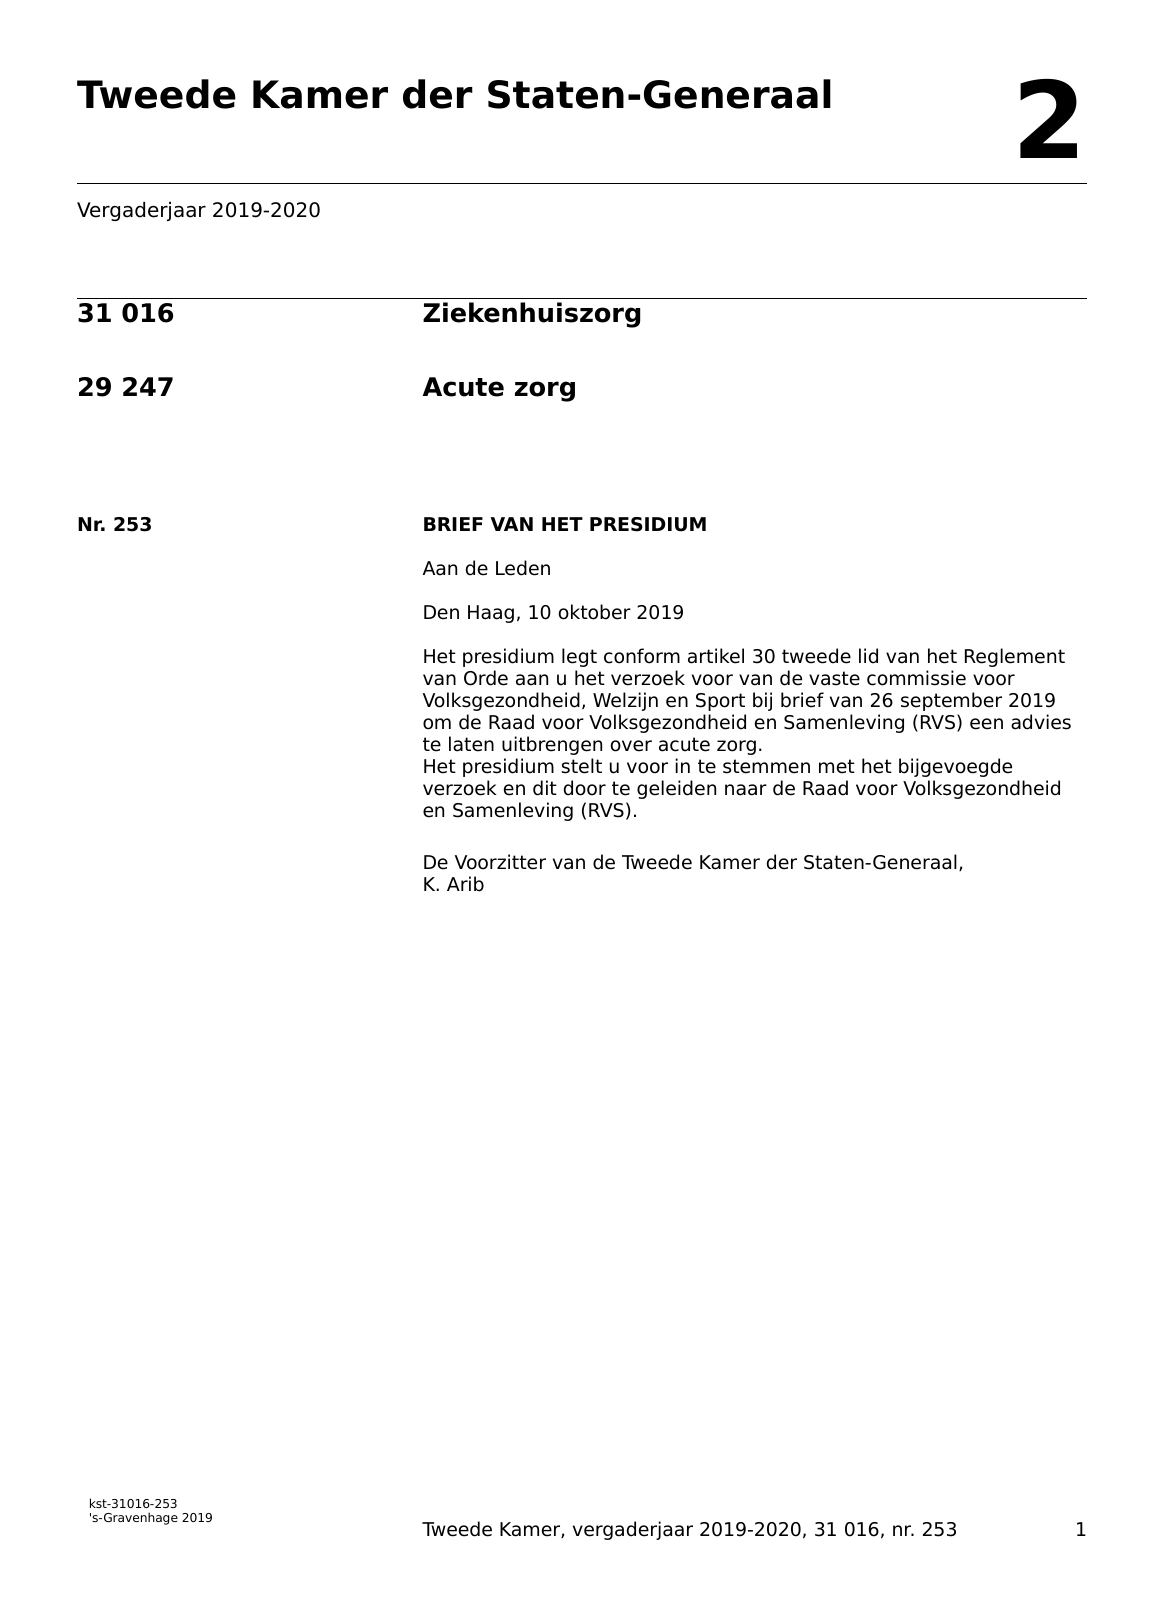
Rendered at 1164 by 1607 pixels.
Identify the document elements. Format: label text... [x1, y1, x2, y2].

text Den Haag, 10 oktober 2019 [422, 602, 1087, 624]
text 's-Gravenhage 2019 [88, 1511, 323, 1525]
text Aan de Leden [422, 558, 1087, 580]
table_header Tweede Kamer der Staten-Generaal [77, 59, 886, 183]
subtitle 29 247 Acute zorg [77, 373, 1087, 403]
text Het presidium legt conform artikel 30 tweede lid van het Reglement van Orde aan u het verzoek voor van de vaste commissie voor Volksgezondheid, Welzijn en Sport bij brief van 26 september 2019 om de Raad voor Volksgezondheid en Samenleving (RVS) een advies te laten uitbrengen over acute zorg. [422, 646, 1087, 756]
text De Voorzitter van de Tweede Kamer der Staten-Generaal, K. Arib [422, 852, 1087, 896]
subtitle 31 016 Ziekenhuiszorg [77, 299, 1087, 329]
text Het presidium stelt u voor in te stemmen met het bijgevoegde verzoek en dit door te geleiden naar de Raad voor Volksgezondheid en Samenleving (RVS). [422, 756, 1087, 822]
table_header 2 [886, 59, 1087, 183]
text kst-31016-253 [88, 1497, 323, 1511]
table_cell Vergaderjaar 2019-2020 [77, 184, 1087, 298]
subtitle Nr. 253 BRIEF VAN HET PRESIDIUM [77, 514, 1087, 536]
